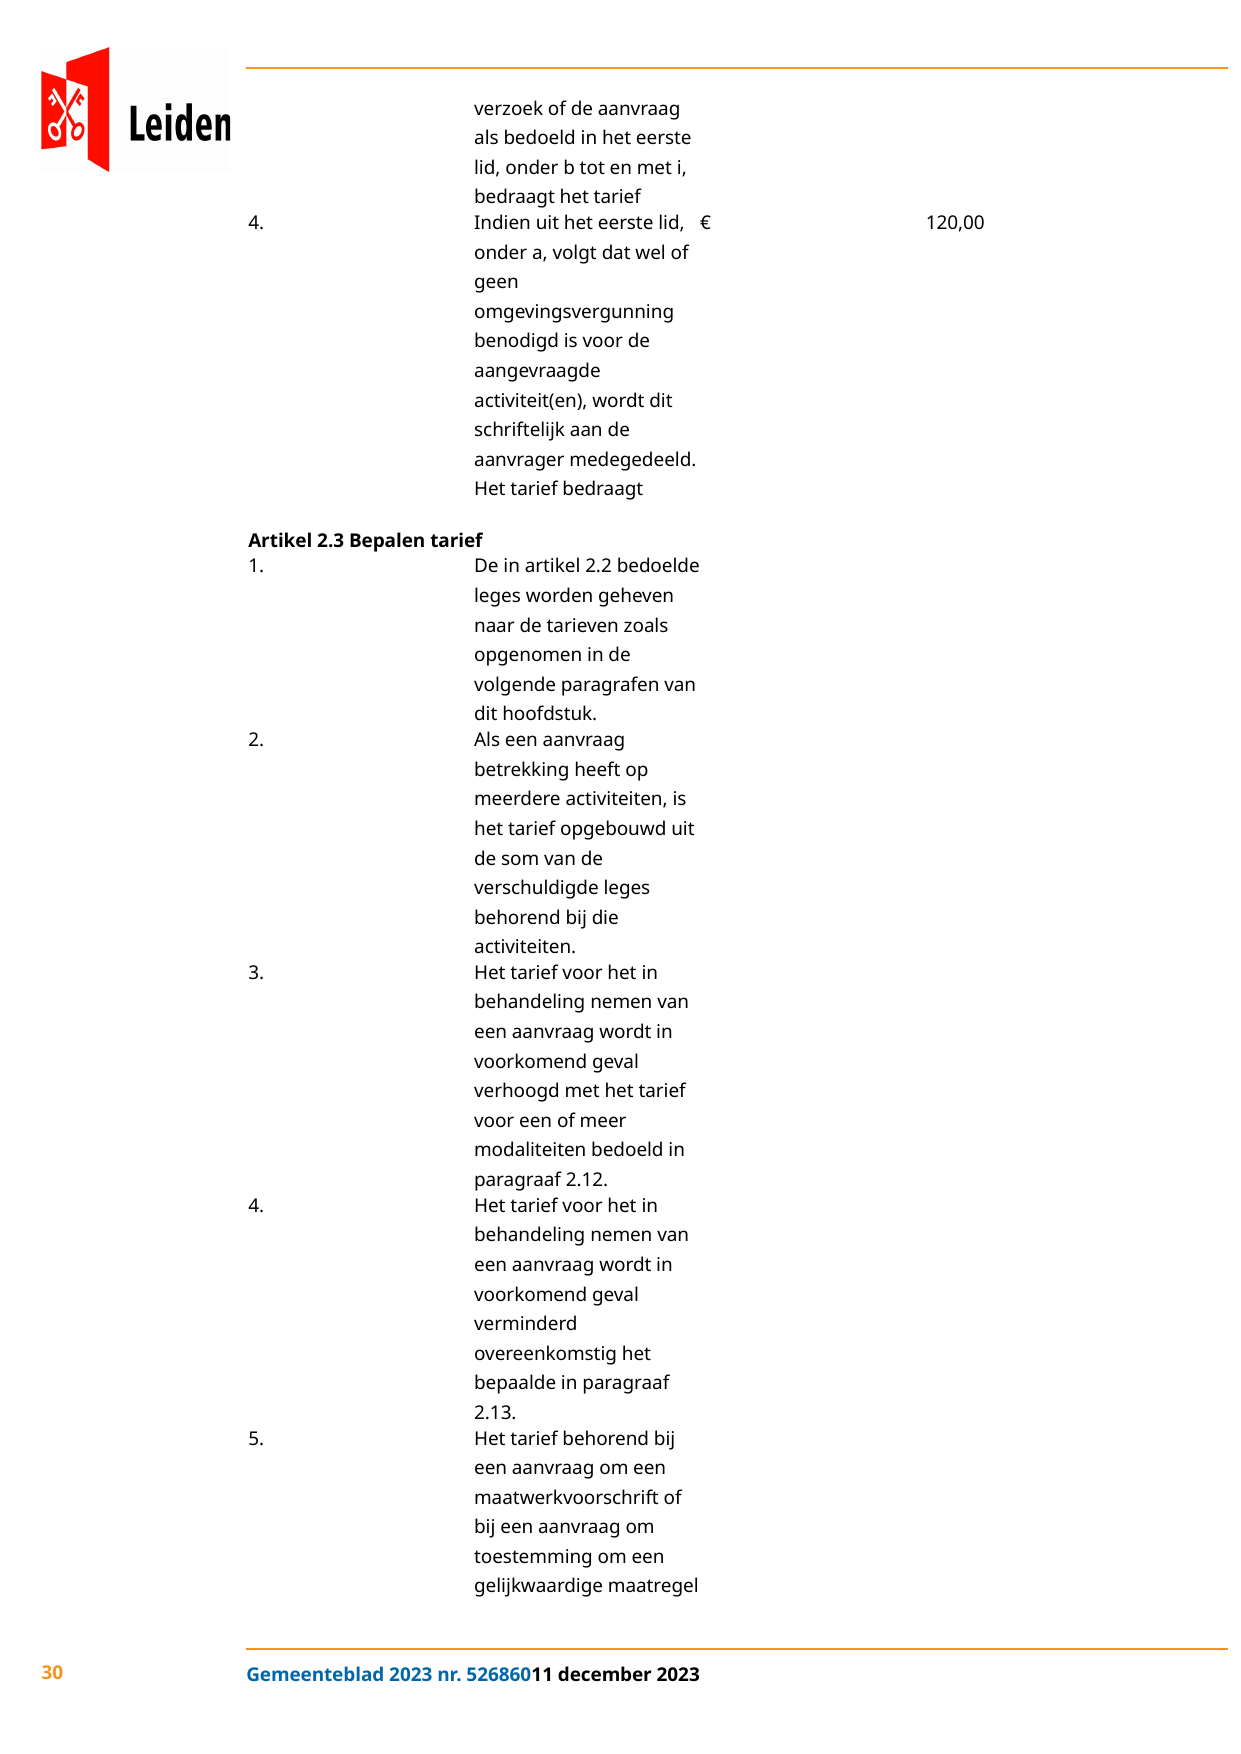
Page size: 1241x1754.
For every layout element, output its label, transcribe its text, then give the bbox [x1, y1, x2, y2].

table_cell [700, 553, 926, 726]
table_cell Het tarief voor het in behandeling nemen van een aanvraag wordt in voorkomend geval verhoogd met het tarief voor een of meer modaliteiten bedoeld in paragraaf 2.12. [474, 959, 700, 1192]
table_cell 4. [248, 1192, 474, 1425]
table_cell [248, 95, 474, 209]
table_cell [926, 501, 1152, 527]
table_cell 1. [248, 553, 474, 726]
table_cell [926, 1425, 1152, 1598]
table_cell Het tarief behorend bij een aanvraag om een maatwerkvoorschrift of bij een aanvraag om toestemming om een gelijkwaardige maatregel [474, 1425, 700, 1598]
table_cell De in artikel 2.2 bedoelde leges worden geheven naar de tarieven zoals opgenomen in de volgende paragrafen van dit hoofdstuk. [474, 553, 700, 726]
table_cell [926, 1192, 1152, 1425]
table_cell verzoek of de aanvraag als bedoeld in het eerste lid, onder b tot en met i, bedraagt het tarief [474, 95, 700, 209]
table_cell [248, 501, 700, 527]
table_cell 5. [248, 1425, 474, 1598]
table_cell [926, 959, 1152, 1192]
table_cell [700, 501, 926, 527]
table_cell 3. [248, 959, 474, 1192]
table_cell 120,00 [926, 209, 1152, 501]
table_cell [926, 95, 1152, 209]
table_cell [700, 959, 926, 1192]
table_cell [700, 95, 926, 209]
table_cell 2. [248, 726, 474, 959]
table_cell Als een aanvraag betrekking heeft op meerdere activiteiten, is het tarief opgebouwd uit de som van de verschuldigde leges behorend bij die activiteiten. [474, 726, 700, 959]
table_cell Artikel 2.3 Bepalen tarief [248, 527, 700, 553]
table_cell [700, 726, 926, 959]
table_cell [926, 527, 1152, 553]
table_cell [700, 1192, 926, 1425]
table_cell [926, 553, 1152, 726]
table_cell 4. [248, 209, 474, 501]
table_cell [700, 1425, 926, 1598]
table_cell [926, 726, 1152, 959]
picture [41, 47, 231, 172]
table_cell Indien uit het eerste lid, onder a, volgt dat wel of geen omgevingsvergunning benodigd is voor de aangevraagde activiteit(en), wordt dit schriftelijk aan de aanvrager medegedeeld. Het tarief bedraagt [474, 209, 700, 501]
table_cell Het tarief voor het in behandeling nemen van een aanvraag wordt in voorkomend geval verminderd overeenkomstig het bepaalde in paragraaf 2.13. [474, 1192, 700, 1425]
table_cell [700, 527, 926, 553]
table_cell € [700, 209, 926, 501]
